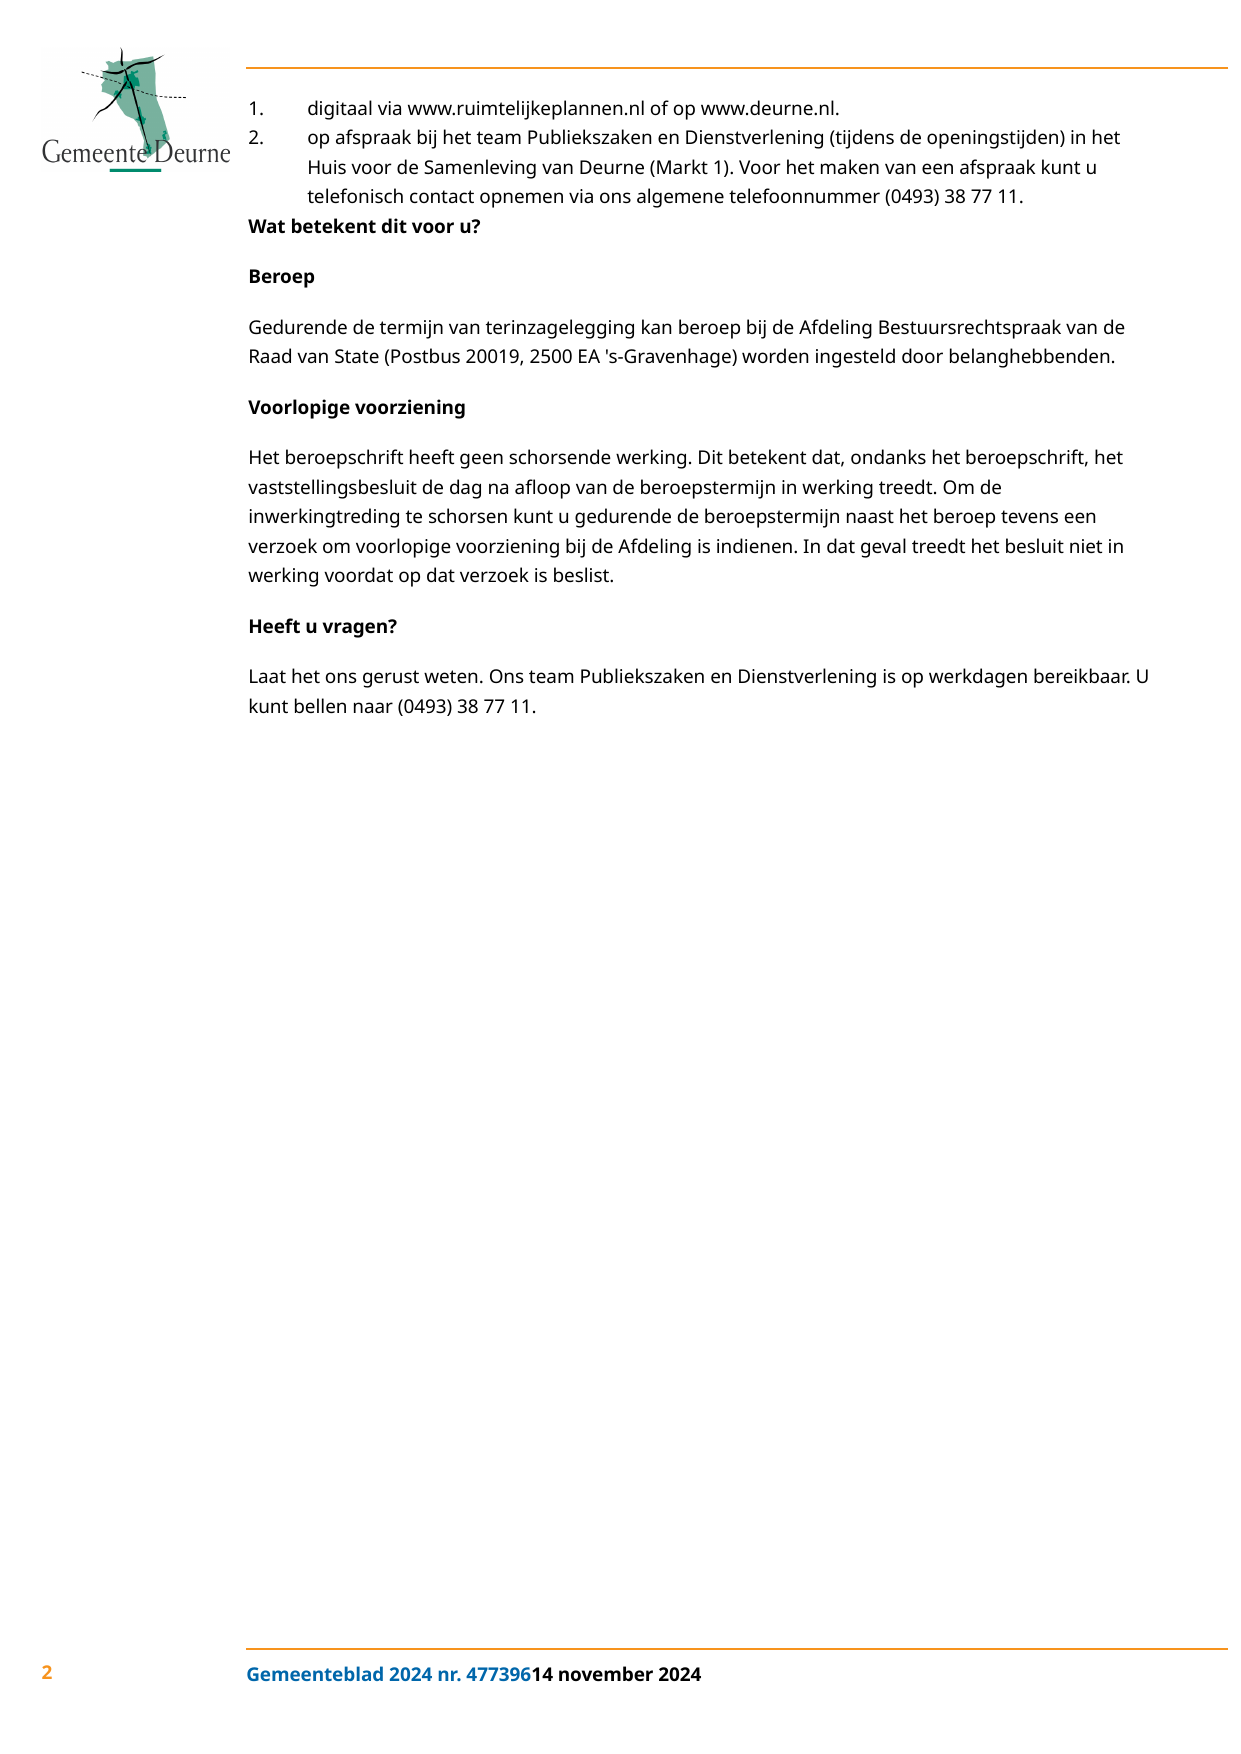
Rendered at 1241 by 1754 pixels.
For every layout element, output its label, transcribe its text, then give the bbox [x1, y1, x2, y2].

list op afspraak bij het team Publiekszaken en Dienstverlening (tijdens de openingstijden) in het Huis voor de Samenleving van Deurne (Markt 1). Voor het maken van een afspraak kunt u telefonisch contact opnemen via ons algemene telefoonnummer (0493) 38 77 11. [248, 124, 1152, 209]
text Beroep [248, 263, 1152, 289]
list digitaal via www.ruimtelijkeplannen.nl of op www.deurne.nl. [248, 95, 1152, 121]
text Laat het ons gerust weten. Ons team Publiekszaken en Dienstverlening is op werkdagen bereikbaar. U kunt bellen naar (0493) 38 77 11. [248, 663, 1152, 719]
text Het beroepschrift heeft geen schorsende werking. Dit betekent dat, ondanks het beroepschrift, het vaststellingsbesluit de dag na afloop van de beroepstermijn in werking treedt. Om de inwerkingtreding te schorsen kunt u gedurende de beroepstermijn naast het beroep tevens een verzoek om voorlopige voorziening bij de Afdeling is indienen. In dat geval treedt het besluit niet in werking voordat op dat verzoek is beslist. [248, 444, 1152, 588]
text Voorlopige voorziening [248, 394, 1152, 420]
picture [41, 47, 231, 172]
text Heeft u vragen? [248, 613, 1152, 639]
text Gedurende de termijn van terinzagelegging kan beroep bij de Afdeling Bestuursrechtspraak van de Raad van State (Postbus 20019, 2500 EA 's-Gravenhage) worden ingesteld door belanghebbenden. [248, 314, 1152, 369]
text Wat betekent dit voor u? [248, 213, 1152, 239]
